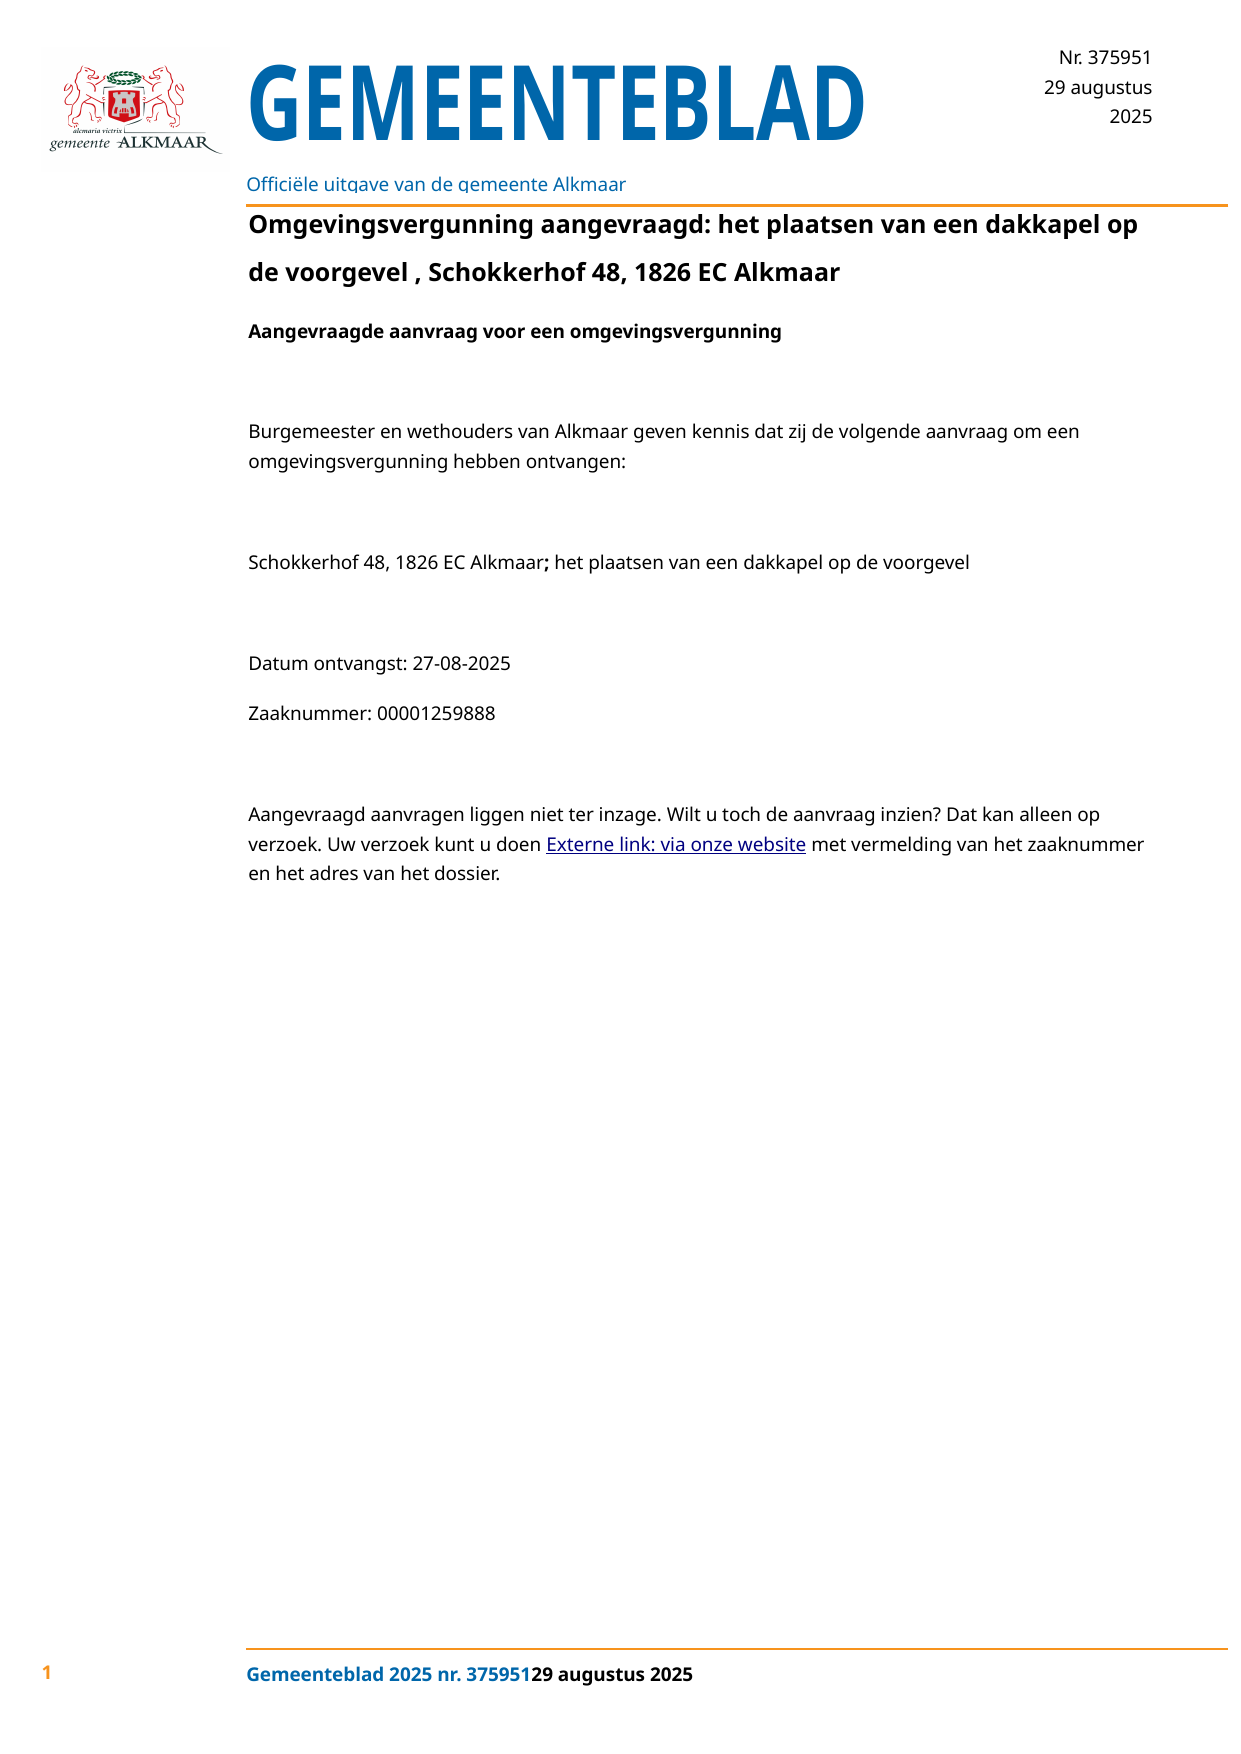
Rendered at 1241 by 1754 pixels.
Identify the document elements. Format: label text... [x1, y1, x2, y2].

text Aangevraagd aanvragen liggen niet ter inzage. Wilt u toch de aanvraag inzien? Dat kan alleen op verzoek. Uw verzoek kunt u doen Externe link: via onze website met vermelding van het zaaknummer en het adres van het dossier. [248, 801, 1152, 886]
text Burgemeester en wethouders van Alkmaar geven kennis dat zij de volgende aanvraag om een omgevingsvergunning hebben ontvangen: [248, 419, 1152, 474]
text Zaaknummer: 00001259888 [248, 700, 1152, 726]
text Omgevingsvergunning aangevraagd: het plaatsen van een dakkapel op de voorgevel , Schokkerhof 48, 1826 EC Alkmaar [248, 207, 1152, 288]
text Aangevraagde aanvraag voor een omgevingsvergunning [248, 318, 1152, 344]
picture [41, 47, 231, 172]
text Schokkerhof 48, 1826 EC Alkmaar; het plaatsen van een dakkapel op de voorgevel [248, 549, 1152, 575]
text Datum ontvangst: 27-08-2025 [248, 650, 1152, 676]
